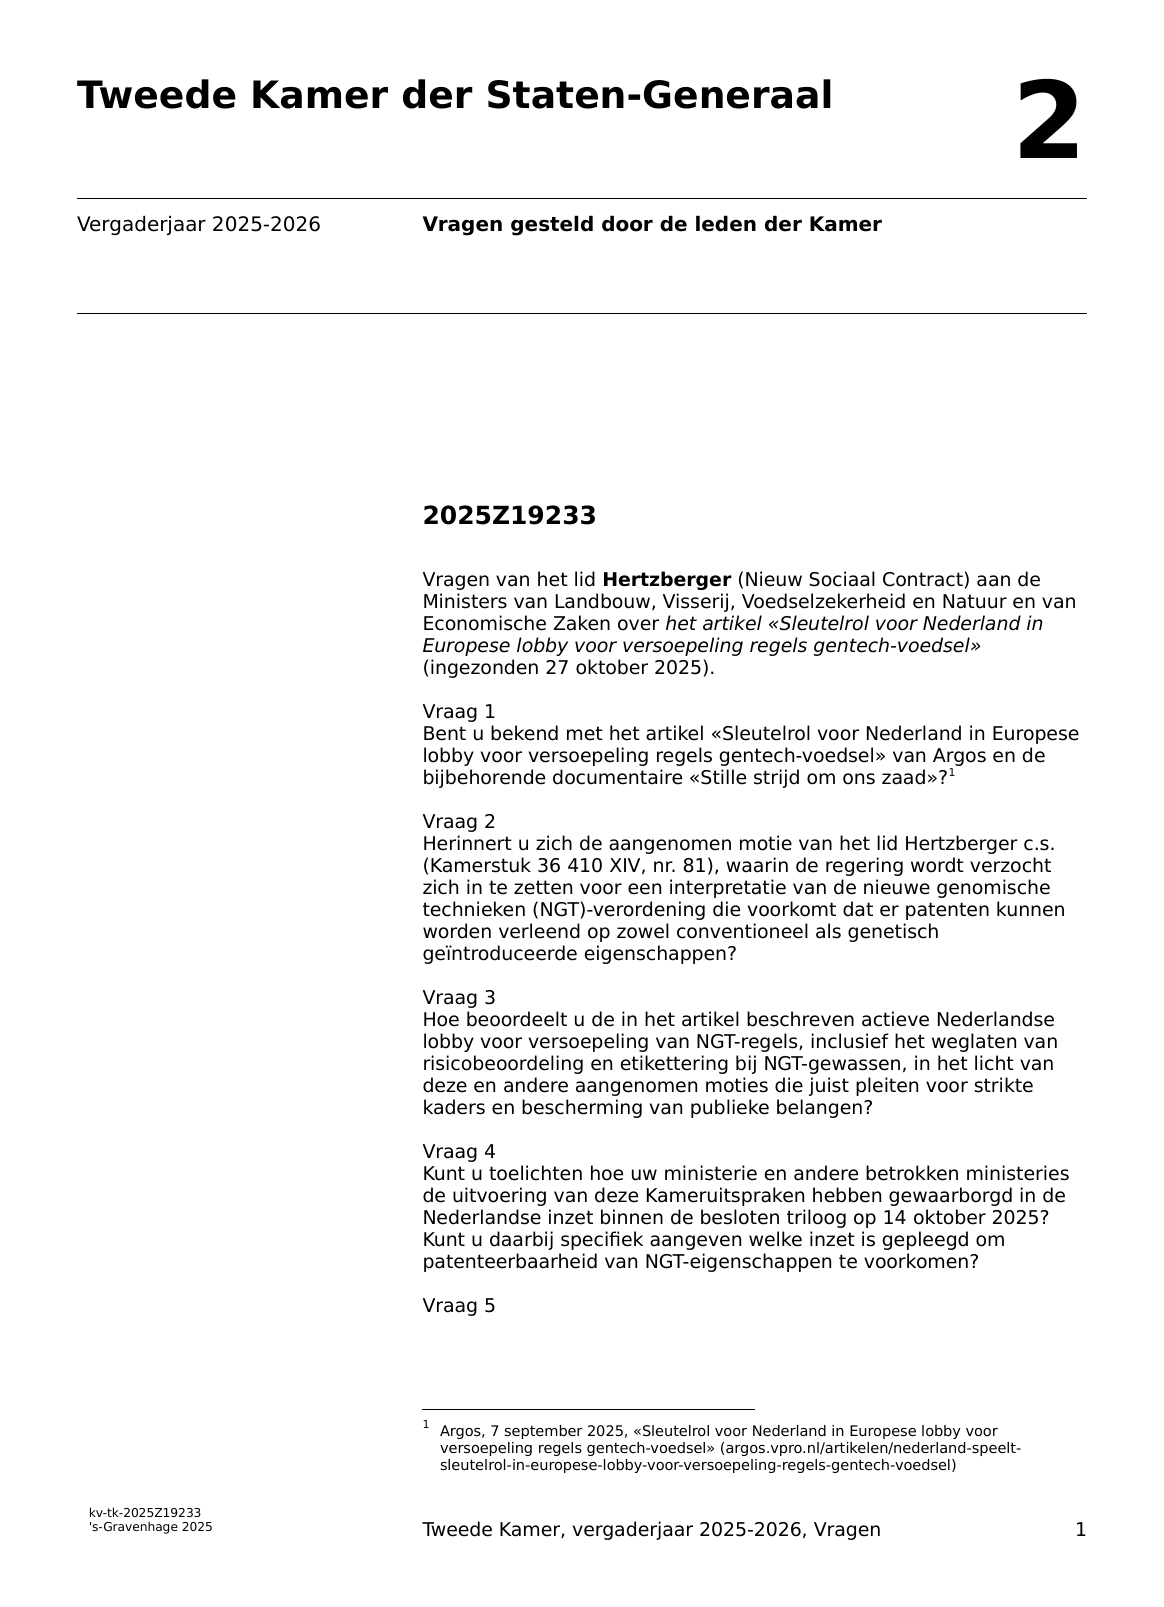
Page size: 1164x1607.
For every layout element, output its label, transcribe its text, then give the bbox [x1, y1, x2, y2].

text Vraag 1 [422, 701, 1087, 723]
text Vraag 4 [422, 1141, 1087, 1163]
text Herinnert u zich de aangenomen motie van het lid Hertzberger c.s. (Kamerstuk 36 410 XIV, nr. 81), waarin de regering wordt verzocht zich in te zetten voor een interpretatie van de nieuwe genomische technieken (NGT)-verordening die voorkomt dat er patenten kunnen worden verleend op zowel conventioneel als genetisch geïntroduceerde eigenschappen? [422, 833, 1087, 965]
text kv-tk-2025Z19233 [88, 1506, 323, 1520]
text 's-Gravenhage 2025 [88, 1520, 323, 1534]
text Hoe beoordeelt u de in het artikel beschreven actieve Nederlandse lobby voor versoepeling van NGT-regels, inclusief het weglaten van risicobeoordeling en etikettering bij NGT-gewassen, in het licht van deze en andere aangenomen moties die juist pleiten voor strikte kaders en bescherming van publieke belangen? [422, 1009, 1087, 1119]
text Vragen van het lid Hertzberger (Nieuw Sociaal Contract) aan de Ministers van Landbouw, Visserij, Voedselzekerheid en Natuur en van Economische Zaken over het artikel «Sleutelrol voor Nederland in Europese lobby voor versoepeling regels gentech-voedsel» (ingezonden 27 oktober 2025). [422, 569, 1087, 679]
text Vraag 5 [422, 1295, 1087, 1317]
text 2025Z19233 [422, 501, 1087, 531]
table_header 2 [886, 59, 1087, 198]
table_cell Vergaderjaar 2025-2026 [77, 199, 422, 313]
table_header Tweede Kamer der Staten-Generaal [77, 59, 886, 198]
table_cell Vragen gesteld door de leden der Kamer [422, 199, 1087, 313]
text Vraag 2 [422, 811, 1087, 833]
text Kunt u toelichten hoe uw ministerie en andere betrokken ministeries de uitvoering van deze Kameruitspraken hebben gewaarborgd in de Nederlandse inzet binnen de besloten triloog op 14 oktober 2025? Kunt u daarbij specifiek aangeven welke inzet is gepleegd om patenteerbaarheid van NGT-eigenschappen te voorkomen? [422, 1163, 1087, 1273]
text Argos, 7 september 2025, «Sleutelrol voor Nederland in Europese lobby voor versoepeling regels gentech-voedsel» (argos.vpro.nl/artikelen/nederland-speelt-sleutelrol-in-europese-lobby-voor-versoepeling-regels-gentech-voedsel) [422, 1418, 1087, 1474]
text Bent u bekend met het artikel «Sleutelrol voor Nederland in Europese lobby voor versoepeling regels gentech-voedsel» van Argos en de bijbehorende documentaire «Stille strijd om ons zaad»? [422, 723, 1087, 789]
text Vraag 3 [422, 987, 1087, 1009]
